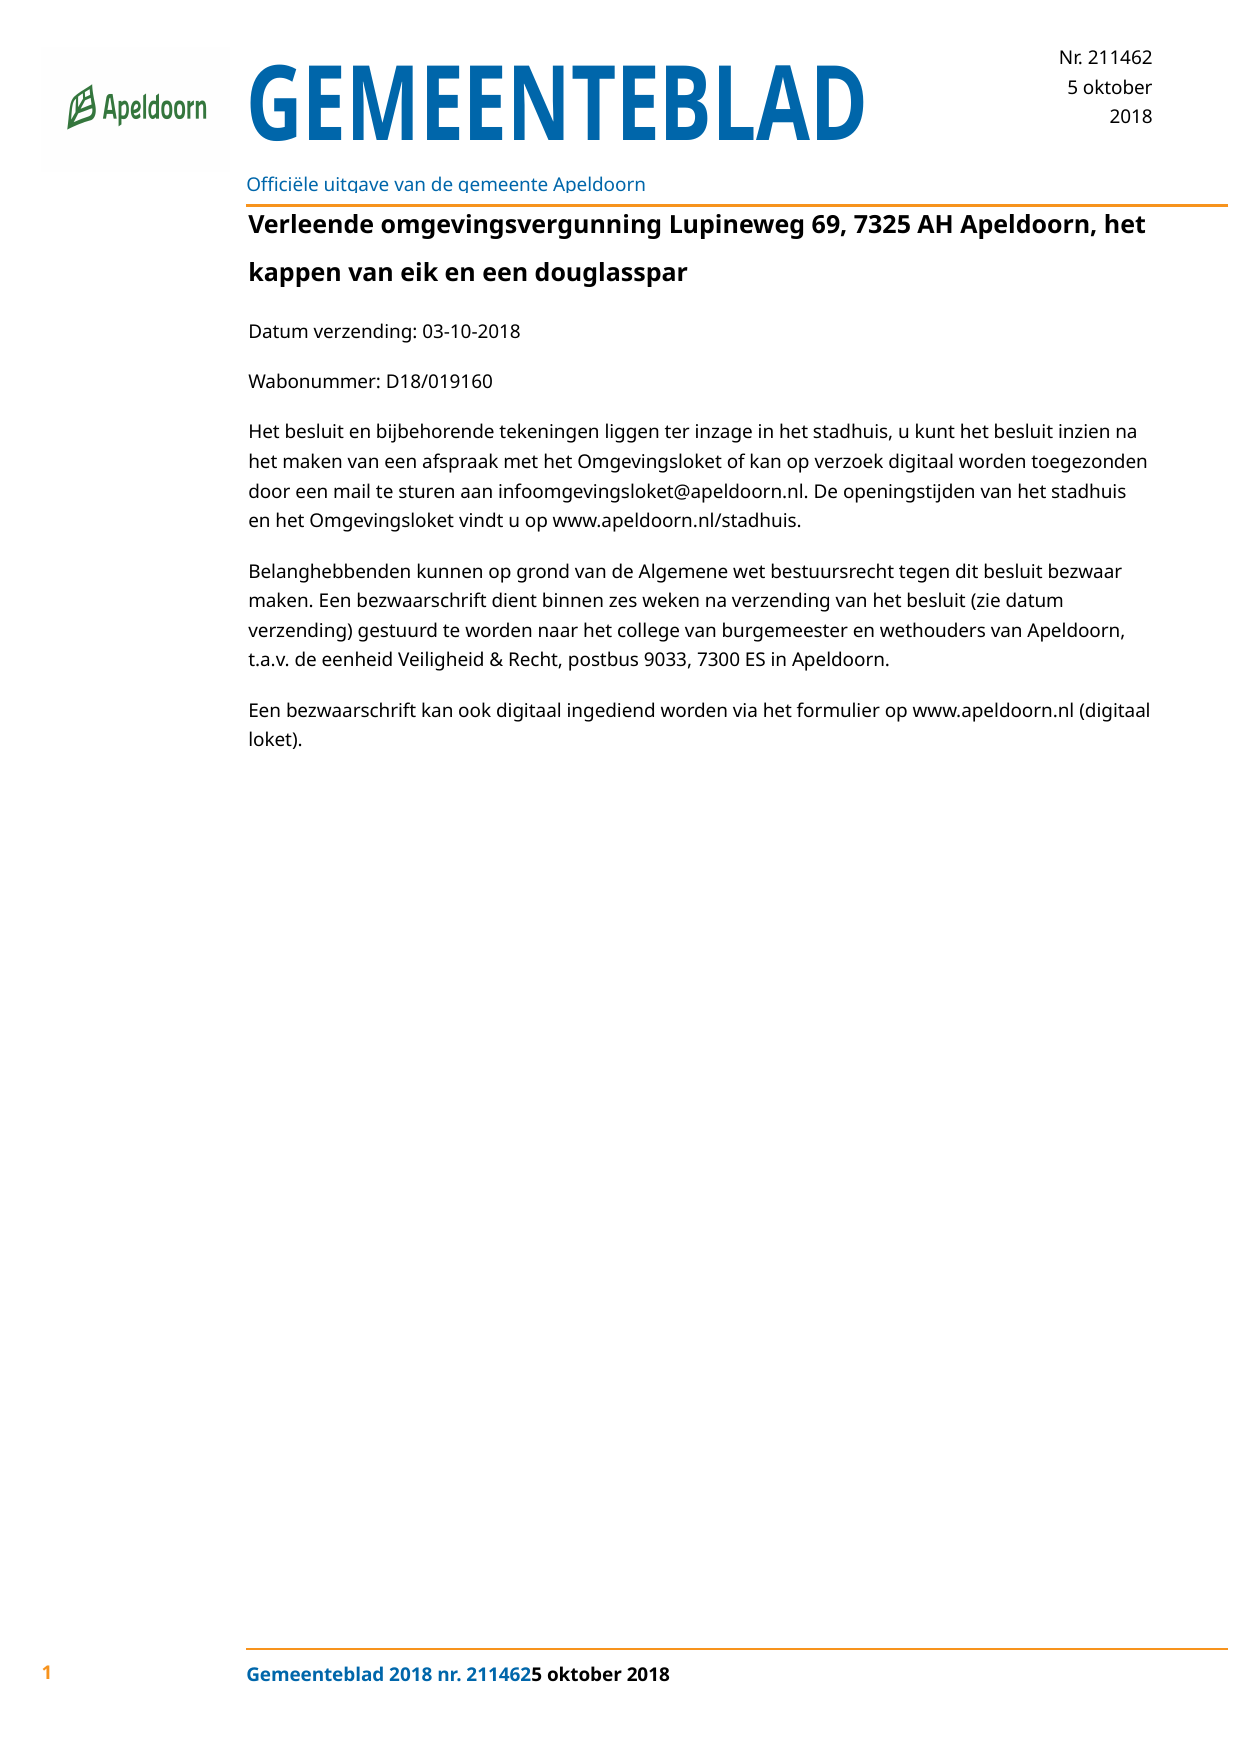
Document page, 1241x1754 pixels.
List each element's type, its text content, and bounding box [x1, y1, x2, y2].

text Datum verzending: 03-10-2018 [248, 318, 1152, 344]
text Het besluit en bijbehorende tekeningen liggen ter inzage in het stadhuis, u kunt het besluit inzien na het maken van een afspraak met het Omgevingsloket of kan op verzoek digitaal worden toegezonden door een mail te sturen aan infoomgevingsloket@apeldoorn.nl. De openingstijden van het stadhuis en het Omgevingsloket vindt u op www.apeldoorn.nl/stadhuis. [248, 419, 1152, 533]
text Wabonummer: D18/019160 [248, 368, 1152, 394]
picture [41, 47, 231, 172]
text Een bezwaarschrift kan ook digitaal ingediend worden via het formulier op www.apeldoorn.nl (digitaal loket). [248, 697, 1152, 752]
text Verleende omgevingsvergunning Lupineweg 69, 7325 AH Apeldoorn, het kappen van eik en een douglasspar [248, 207, 1152, 288]
text Belanghebbenden kunnen op grond van de Algemene wet bestuursrecht tegen dit besluit bezwaar maken. Een bezwaarschrift dient binnen zes weken na verzending van het besluit (zie datum verzending) gestuurd te worden naar het college van burgemeester en wethouders van Apeldoorn, t.a.v. de eenheid Veiligheid & Recht, postbus 9033, 7300 ES in Apeldoorn. [248, 558, 1152, 672]
